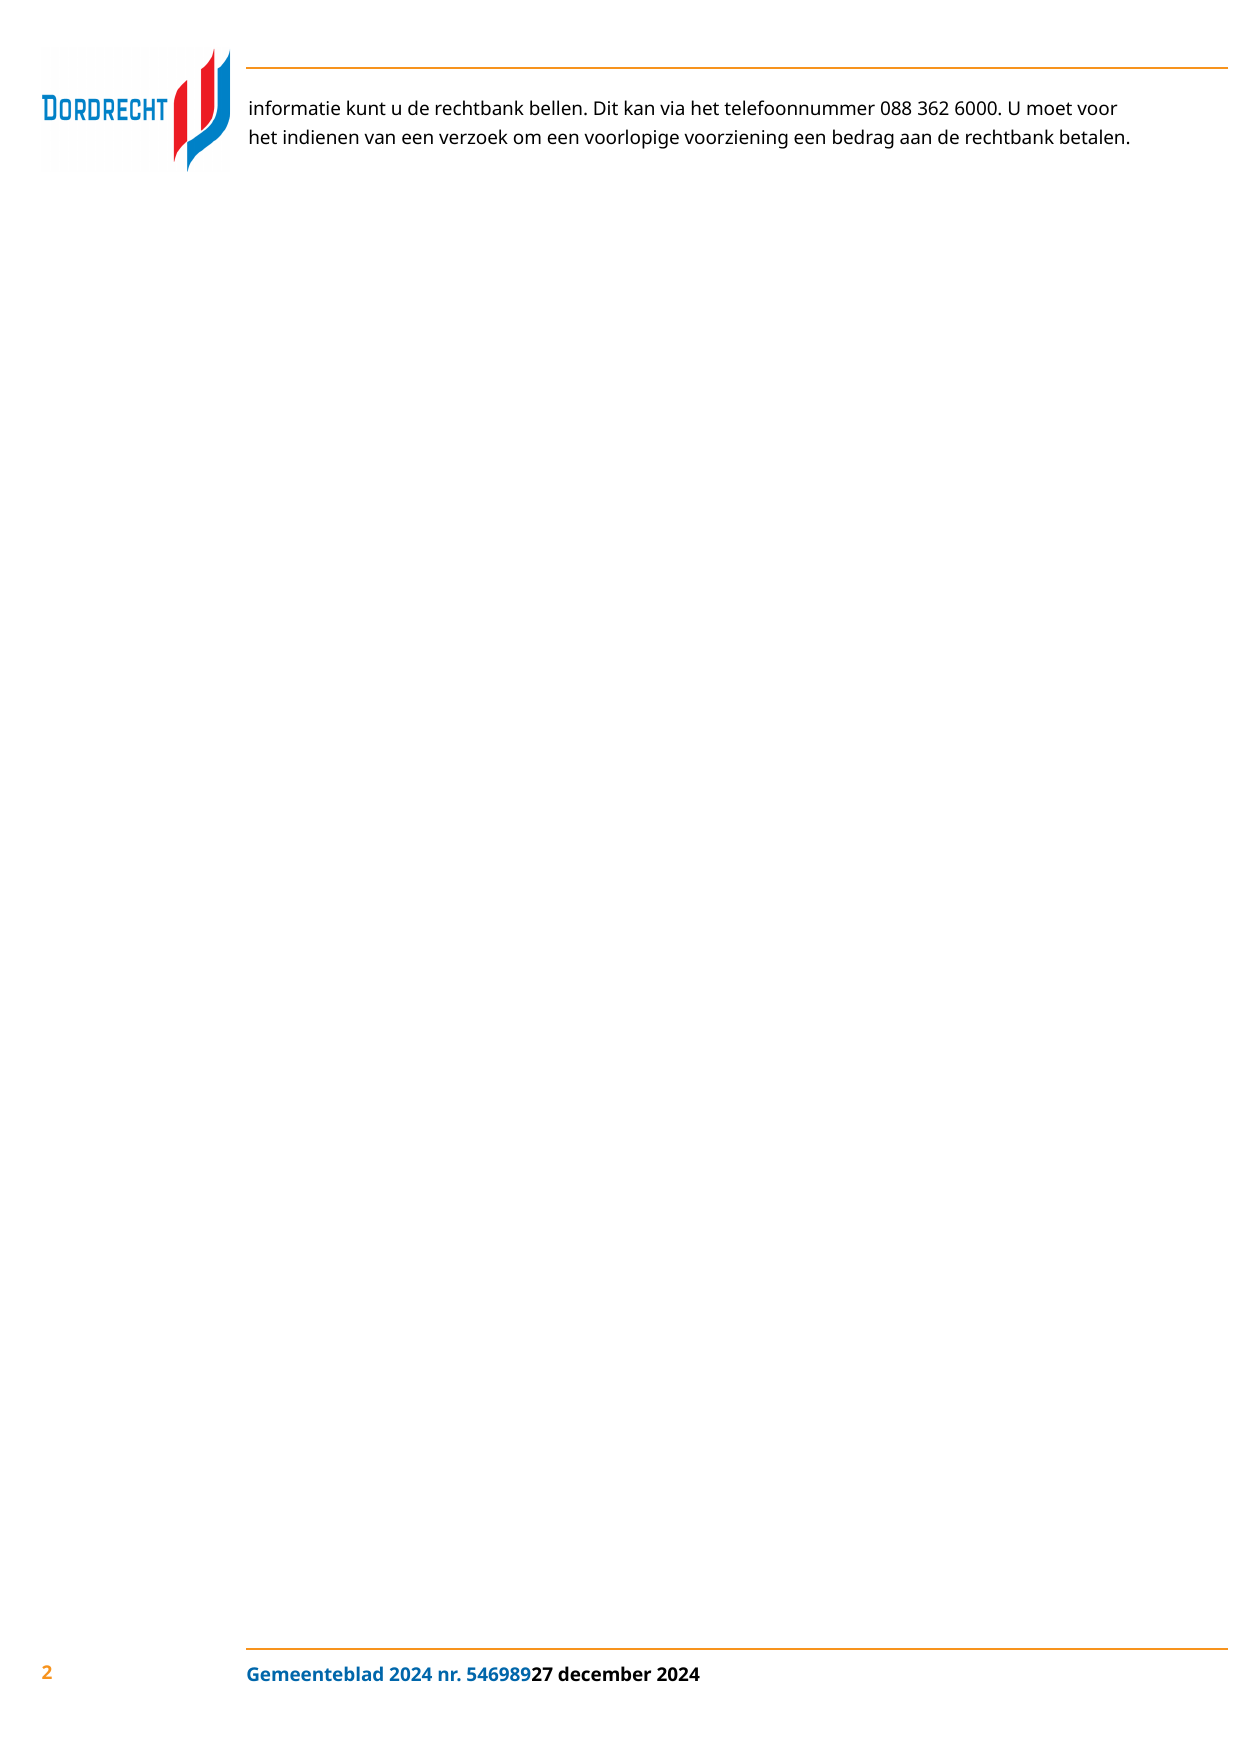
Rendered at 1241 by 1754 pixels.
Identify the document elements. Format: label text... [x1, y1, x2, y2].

picture [41, 47, 231, 172]
text informatie kunt u de rechtbank bellen. Dit kan via het telefoonnummer 088 362 6000. U moet voor het indienen van een verzoek om een voorlopige voorziening een bedrag aan de rechtbank betalen. [248, 95, 1152, 150]
